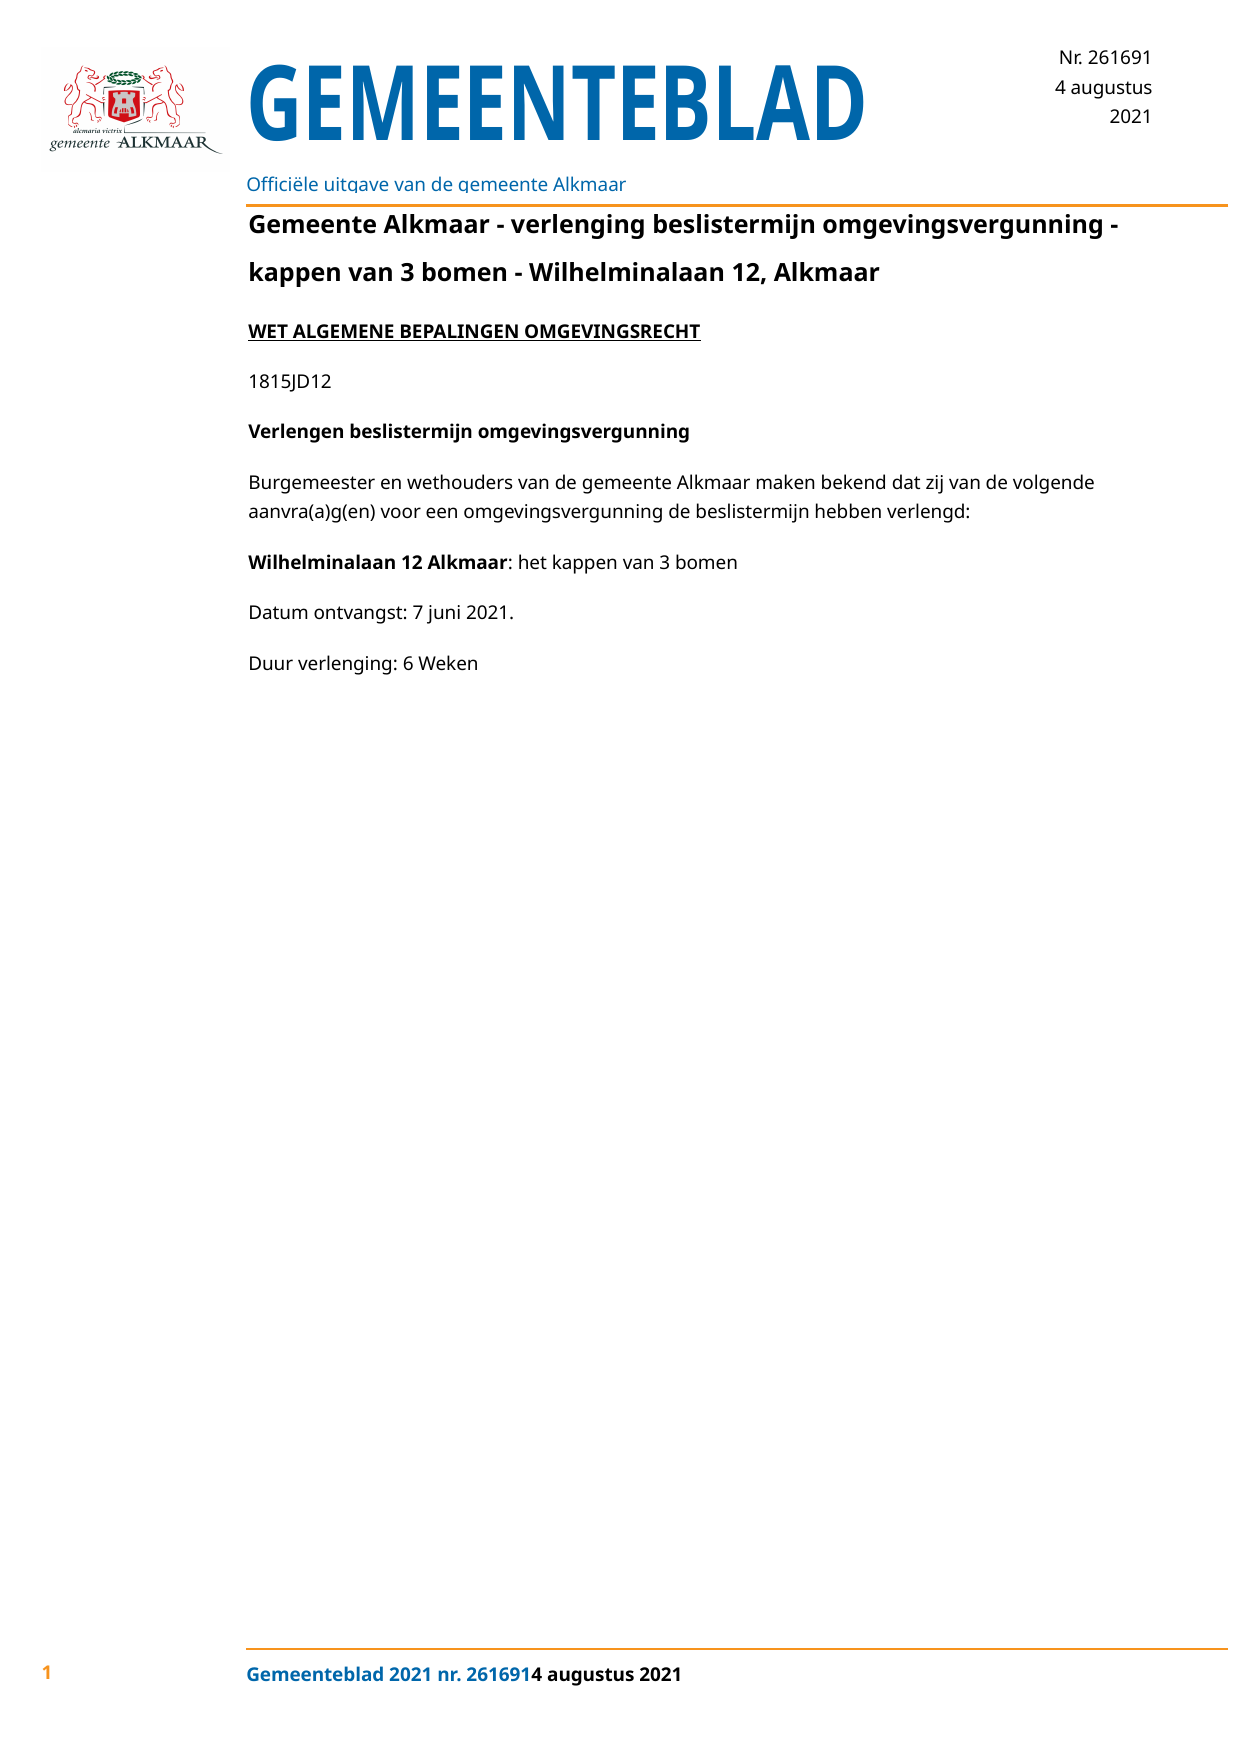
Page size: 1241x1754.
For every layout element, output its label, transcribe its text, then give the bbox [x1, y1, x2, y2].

text Burgemeester en wethouders van de gemeente Alkmaar maken bekend dat zij van de volgende aanvra(a)g(en) voor een omgevingsvergunning de beslistermijn hebben verlengd: [248, 469, 1152, 524]
text Datum ontvangst: 7 juni 2021. [248, 599, 1152, 625]
text Verlengen beslistermijn omgevingsvergunning [248, 419, 1152, 444]
text Duur verlenging: 6 Weken [248, 650, 1152, 676]
text 1815JD12 [248, 368, 1152, 394]
text Wilhelminalaan 12 Alkmaar: het kappen van 3 bomen [248, 549, 1152, 575]
text WET ALGEMENE BEPALINGEN OMGEVINGSRECHT [248, 318, 1152, 344]
picture [41, 47, 231, 172]
text Gemeente Alkmaar - verlenging beslistermijn omgevingsvergunning - kappen van 3 bomen - Wilhelminalaan 12, Alkmaar [248, 207, 1152, 288]
